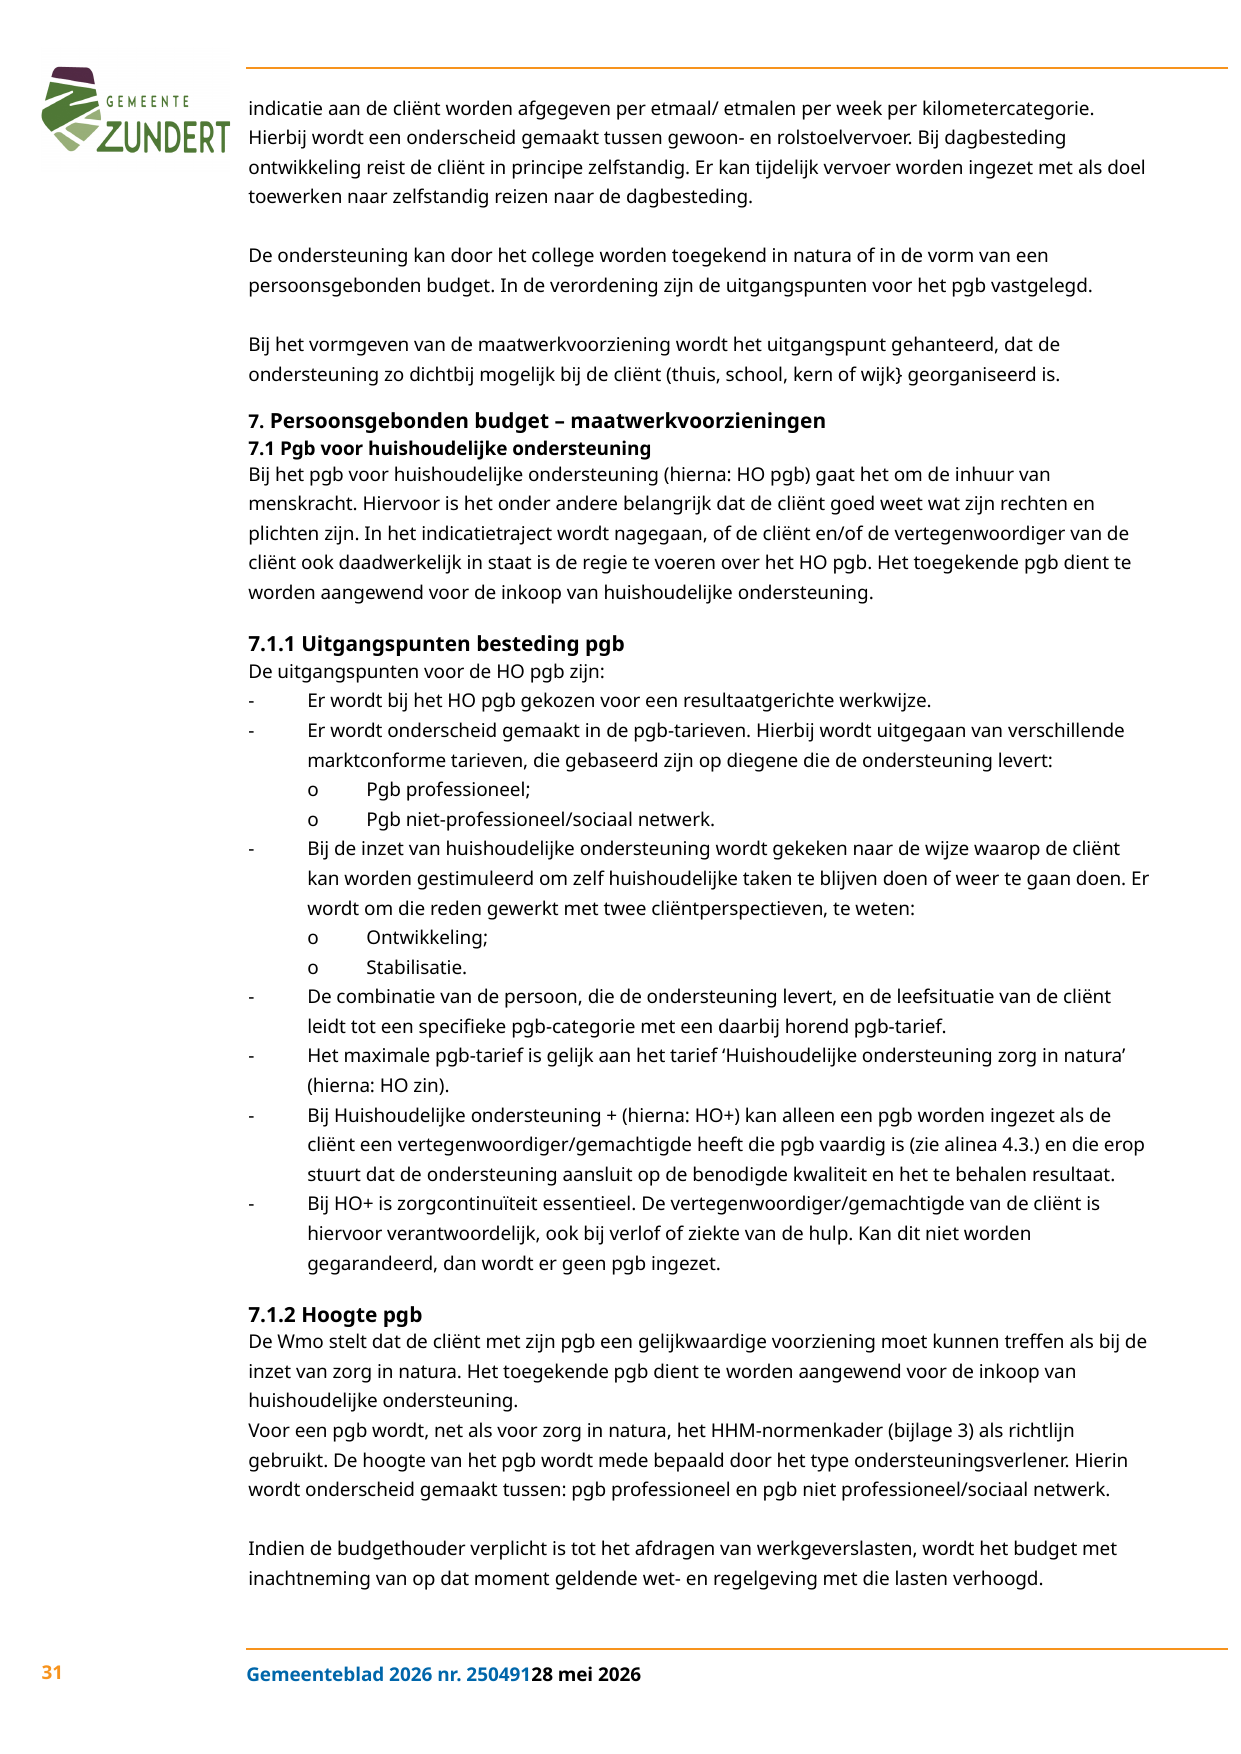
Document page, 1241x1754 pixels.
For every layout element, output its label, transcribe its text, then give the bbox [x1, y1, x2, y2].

text 7.1.1 Uitgangspunten besteding pgb [248, 629, 1152, 658]
list Bij Huishoudelijke ondersteuning + (hierna: HO+) kan alleen een pgb worden ingezet als de cliënt een vertegenwoordiger/gemachtigde heeft die pgb vaardig is (zie alinea 4.3.) en die erop stuurt dat de ondersteuning aansluit op de benodigde kwaliteit en het te behalen resultaat. [248, 1102, 1152, 1187]
list Bij HO+ is zorgcontinuïteit essentieel. De vertegenwoordiger/gemachtigde van de cliënt is hiervoor verantwoordelijk, ook bij verlof of ziekte van de hulp. Kan dit niet worden gegarandeerd, dan wordt er geen pgb ingezet. [248, 1191, 1152, 1275]
text De uitgangspunten voor de HO pgb zijn: [248, 658, 1152, 684]
text 7.1.2 Hoogte pgb [248, 1300, 1152, 1328]
text Bij het vormgeven van de maatwerkvoorziening wordt het uitgangspunt gehanteerd, dat de ondersteuning zo dichtbij mogelijk bij de cliënt (thuis, school, kern of wijk} georganiseerd is. [248, 331, 1152, 387]
list Pgb professioneel; [307, 776, 1152, 802]
list Er wordt bij het HO pgb gekozen voor een resultaatgerichte werkwijze. [248, 688, 1152, 713]
text indicatie aan de cliënt worden afgegeven per etmaal/ etmalen per week per kilometercategorie. Hierbij wordt een onderscheid gemaakt tussen gewoon- en rolstoelvervoer. Bij dagbesteding ontwikkeling reist de cliënt in principe zelfstandig. Er kan tijdelijk vervoer worden ingezet met als doel toewerken naar zelfstandig reizen naar de dagbesteding. [248, 95, 1152, 209]
text De Wmo stelt dat de cliënt met zijn pgb een gelijkwaardige voorziening moet kunnen treffen als bij de inzet van zorg in natura. Het toegekende pgb dient te worden aangewend voor de inkoop van huishoudelijke ondersteuning. [248, 1328, 1152, 1413]
text Voor een pgb wordt, net als voor zorg in natura, het HHM-normenkader (bijlage 3) als richtlijn gebruikt. De hoogte van het pgb wordt mede bepaald door het type ondersteuningsverlener. Hierin wordt onderscheid gemaakt tussen: pgb professioneel en pgb niet professioneel/sociaal netwerk. [248, 1417, 1152, 1502]
list Bij de inzet van huishoudelijke ondersteuning wordt gekeken naar de wijze waarop de cliënt kan worden gestimuleerd om zelf huishoudelijke taken te blijven doen of weer te gaan doen. Er wordt om die reden gewerkt met twee cliëntperspectieven, te weten: [248, 836, 1152, 920]
text 7. Persoonsgebonden budget – maatwerkvoorzieningen [248, 407, 1152, 435]
list Er wordt onderscheid gemaakt in de pgb-tarieven. Hierbij wordt uitgegaan van verschillende marktconforme tarieven, die gebaseerd zijn op diegene die de ondersteuning levert: [248, 717, 1152, 772]
list Ontwikkeling; [307, 924, 1152, 950]
text De ondersteuning kan door het college worden toegekend in natura of in de vorm van een persoonsgebonden budget. In de verordening zijn de uitgangspunten voor het pgb vastgelegd. [248, 243, 1152, 298]
text Bij het pgb voor huishoudelijke ondersteuning (hierna: HO pgb) gaat het om de inhuur van menskracht. Hiervoor is het onder andere belangrijk dat de cliënt goed weet wat zijn rechten en plichten zijn. In het indicatietraject wordt nagegaan, of de cliënt en/of de vertegenwoordiger van de cliënt ook daadwerkelijk in staat is de regie te voeren over het HO pgb. Het toegekende pgb dient te worden aangewend voor de inkoop van huishoudelijke ondersteuning. [248, 461, 1152, 605]
list De combinatie van de persoon, die de ondersteuning levert, en de leefsituatie van de cliënt leidt tot een specifieke pgb-categorie met een daarbij horend pgb-tarief. [248, 983, 1152, 1039]
list Stabilisatie. [307, 954, 1152, 979]
picture [41, 47, 231, 172]
text Indien de budgethouder verplicht is tot het afdragen van werkgeverslasten, wordt het budget met inachtneming van op dat moment geldende wet- en regelgeving met die lasten verhoogd. [248, 1536, 1152, 1591]
list Pgb niet-professioneel/sociaal netwerk. [307, 806, 1152, 832]
list Het maximale pgb-tarief is gelijk aan het tarief ‘Huishoudelijke ondersteuning zorg in natura’ (hierna: HO zin). [248, 1043, 1152, 1098]
text 7.1 Pgb voor huishoudelijke ondersteuning [248, 435, 1152, 461]
